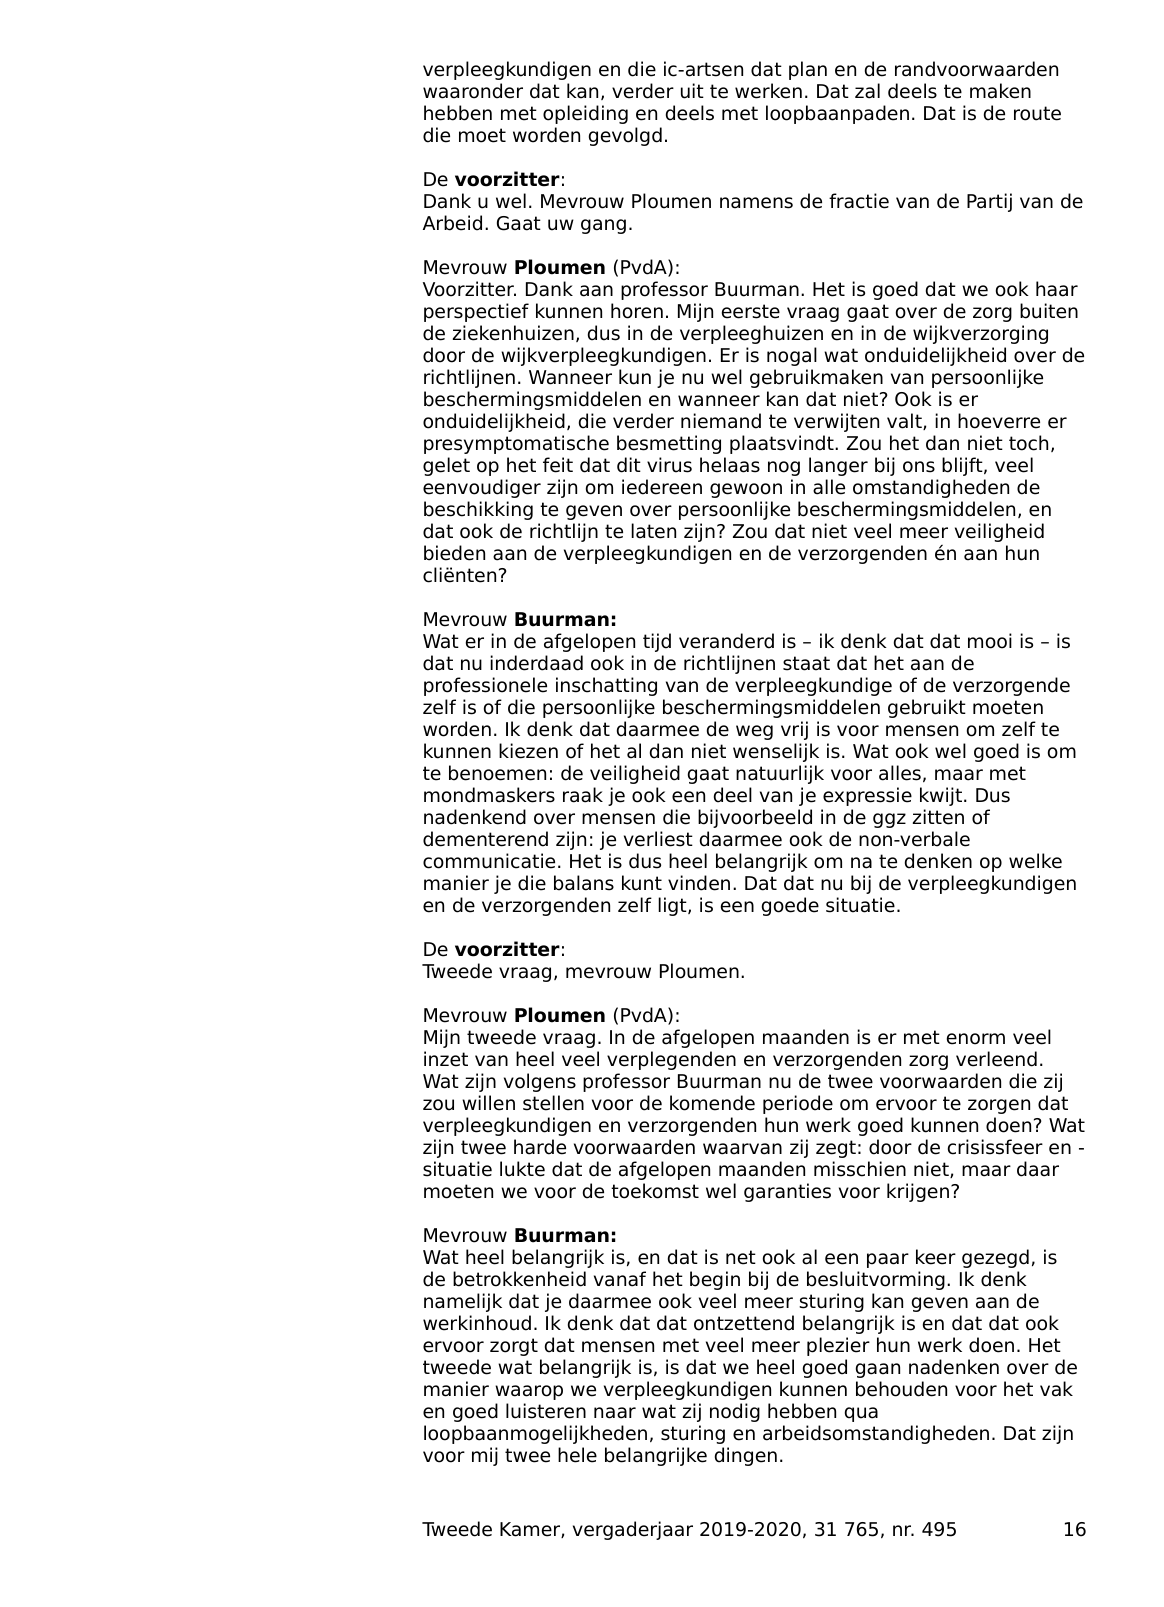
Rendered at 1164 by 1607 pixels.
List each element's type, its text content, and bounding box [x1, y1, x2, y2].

text verpleegkundigen en die ic-artsen dat plan en de randvoorwaarden waaronder dat kan, verder uit te werken. Dat zal deels te maken hebben met opleiding en deels met loopbaanpaden. Dat is de route die moet worden gevolgd. [422, 59, 1087, 147]
text Mijn tweede vraag. In de afgelopen maanden is er met enorm veel inzet van heel veel verplegenden en verzorgenden zorg verleend. Wat zijn volgens professor Buurman nu de twee voorwaarden die zij zou willen stellen voor de komende periode om ervoor te zorgen dat verpleegkundigen en verzorgenden hun werk goed kunnen doen? Wat zijn twee harde voorwaarden waarvan zij zegt: door de crisissfeer en -situatie lukte dat de afgelopen maanden misschien niet, maar daar moeten we voor de toekomst wel garanties voor krijgen? [422, 1027, 1087, 1203]
text Mevrouw Buurman: [422, 609, 1087, 631]
text Dank u wel. Mevrouw Ploumen namens de fractie van de Partij van de Arbeid. Gaat uw gang. [422, 191, 1087, 235]
text Mevrouw Ploumen (PvdA): [422, 257, 1087, 279]
text Wat er in de afgelopen tijd veranderd is – ik denk dat dat mooi is – is dat nu inderdaad ook in de richtlijnen staat dat het aan de professionele inschatting van de verpleegkundige of de verzorgende zelf is of die persoonlijke beschermingsmiddelen gebruikt moeten worden. Ik denk dat daarmee de weg vrij is voor mensen om zelf te kunnen kiezen of het al dan niet wenselijk is. Wat ook wel goed is om te benoemen: de veiligheid gaat natuurlijk voor alles, maar met mondmaskers raak je ook een deel van je expressie kwijt. Dus nadenkend over mensen die bijvoorbeeld in de ggz zitten of dementerend zijn: je verliest daarmee ook de non-verbale communicatie. Het is dus heel belangrijk om na te denken op welke manier je die balans kunt vinden. Dat dat nu bij de verpleegkundigen en de verzorgenden zelf ligt, is een goede situatie. [422, 631, 1087, 917]
text Wat heel belangrijk is, en dat is net ook al een paar keer gezegd, is de betrokkenheid vanaf het begin bij de besluitvorming. Ik denk namelijk dat je daarmee ook veel meer sturing kan geven aan de werkinhoud. Ik denk dat dat ontzettend belangrijk is en dat dat ook ervoor zorgt dat mensen met veel meer plezier hun werk doen. Het tweede wat belangrijk is, is dat we heel goed gaan nadenken over de manier waarop we verpleegkundigen kunnen behouden voor het vak en goed luisteren naar wat zij nodig hebben qua loopbaanmogelijkheden, sturing en arbeidsomstandigheden. Dat zijn voor mij twee hele belangrijke dingen. [422, 1247, 1087, 1467]
text Mevrouw Buurman: [422, 1225, 1087, 1247]
text De voorzitter: [422, 939, 1087, 961]
text Tweede vraag, mevrouw Ploumen. [422, 961, 1087, 983]
text Mevrouw Ploumen (PvdA): [422, 1005, 1087, 1027]
text De voorzitter: [422, 169, 1087, 191]
text Voorzitter. Dank aan professor Buurman. Het is goed dat we ook haar perspectief kunnen horen. Mijn eerste vraag gaat over de zorg buiten de ziekenhuizen, dus in de verpleeghuizen en in de wijkverzorging door de wijkverpleegkundigen. Er is nogal wat onduidelijkheid over de richtlijnen. Wanneer kun je nu wel gebruikmaken van persoonlijke beschermingsmiddelen en wanneer kan dat niet? Ook is er onduidelijkheid, die verder niemand te verwijten valt, in hoeverre er presymptomatische besmetting plaatsvindt. Zou het dan niet toch, gelet op het feit dat dit virus helaas nog langer bij ons blijft, veel eenvoudiger zijn om iedereen gewoon in alle omstandigheden de beschikking te geven over persoonlijke beschermingsmiddelen, en dat ook de richtlijn te laten zijn? Zou dat niet veel meer veiligheid bieden aan de verpleegkundigen en de verzorgenden én aan hun cliënten? [422, 279, 1087, 587]
